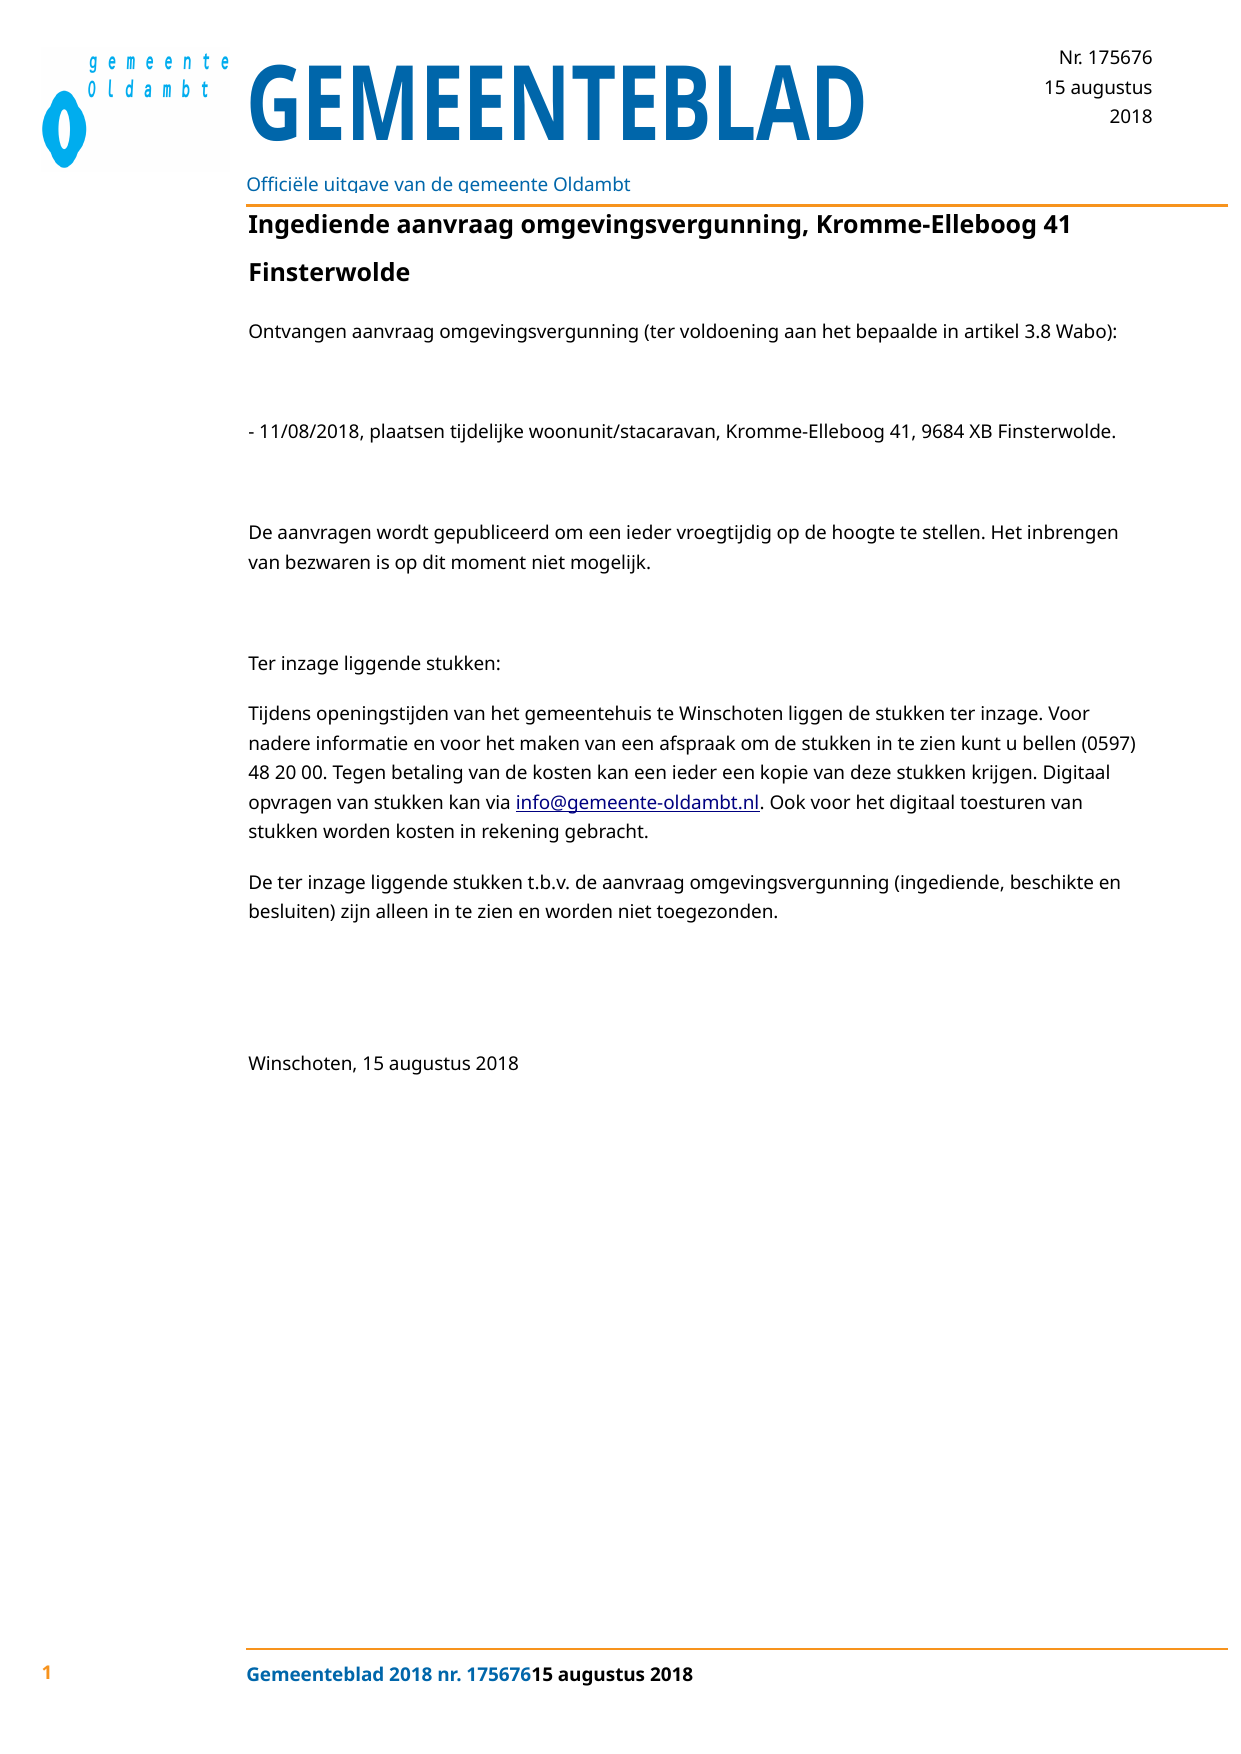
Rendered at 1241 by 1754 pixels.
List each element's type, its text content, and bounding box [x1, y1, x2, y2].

text Ingediende aanvraag omgevingsvergunning, Kromme-Elleboog 41 Finsterwolde [248, 207, 1152, 288]
text De ter inzage liggende stukken t.b.v. de aanvraag omgevingsvergunning (ingediende, beschikte en besluiten) zijn alleen in te zien en worden niet toegezonden. [248, 869, 1152, 924]
text Ontvangen aanvraag omgevingsvergunning (ter voldoening aan het bepaalde in artikel 3.8 Wabo): [248, 318, 1152, 344]
text Tijdens openingstijden van het gemeentehuis te Winschoten liggen de stukken ter inzage. Voor nadere informatie en voor het maken van een afspraak om de stukken in te zien kunt u bellen (0597) 48 20 00. Tegen betaling van de kosten kan een ieder een kopie van deze stukken krijgen. Digitaal opvragen van stukken kan via info@gemeente-oldambt.nl. Ook voor het digitaal toesturen van stukken worden kosten in rekening gebracht. [248, 700, 1152, 844]
picture [41, 47, 231, 172]
text De aanvragen wordt gepubliceerd om een ieder vroegtijdig op de hoogte te stellen. Het inbrengen van bezwaren is op dit moment niet mogelijk. [248, 519, 1152, 575]
text Winschoten, 15 augustus 2018 [248, 1050, 1152, 1076]
text - 11/08/2018, plaatsen tijdelijke woonunit/stacaravan, Kromme-Elleboog 41, 9684 XB Finsterwolde. [248, 419, 1152, 444]
text Ter inzage liggende stukken: [248, 650, 1152, 676]
